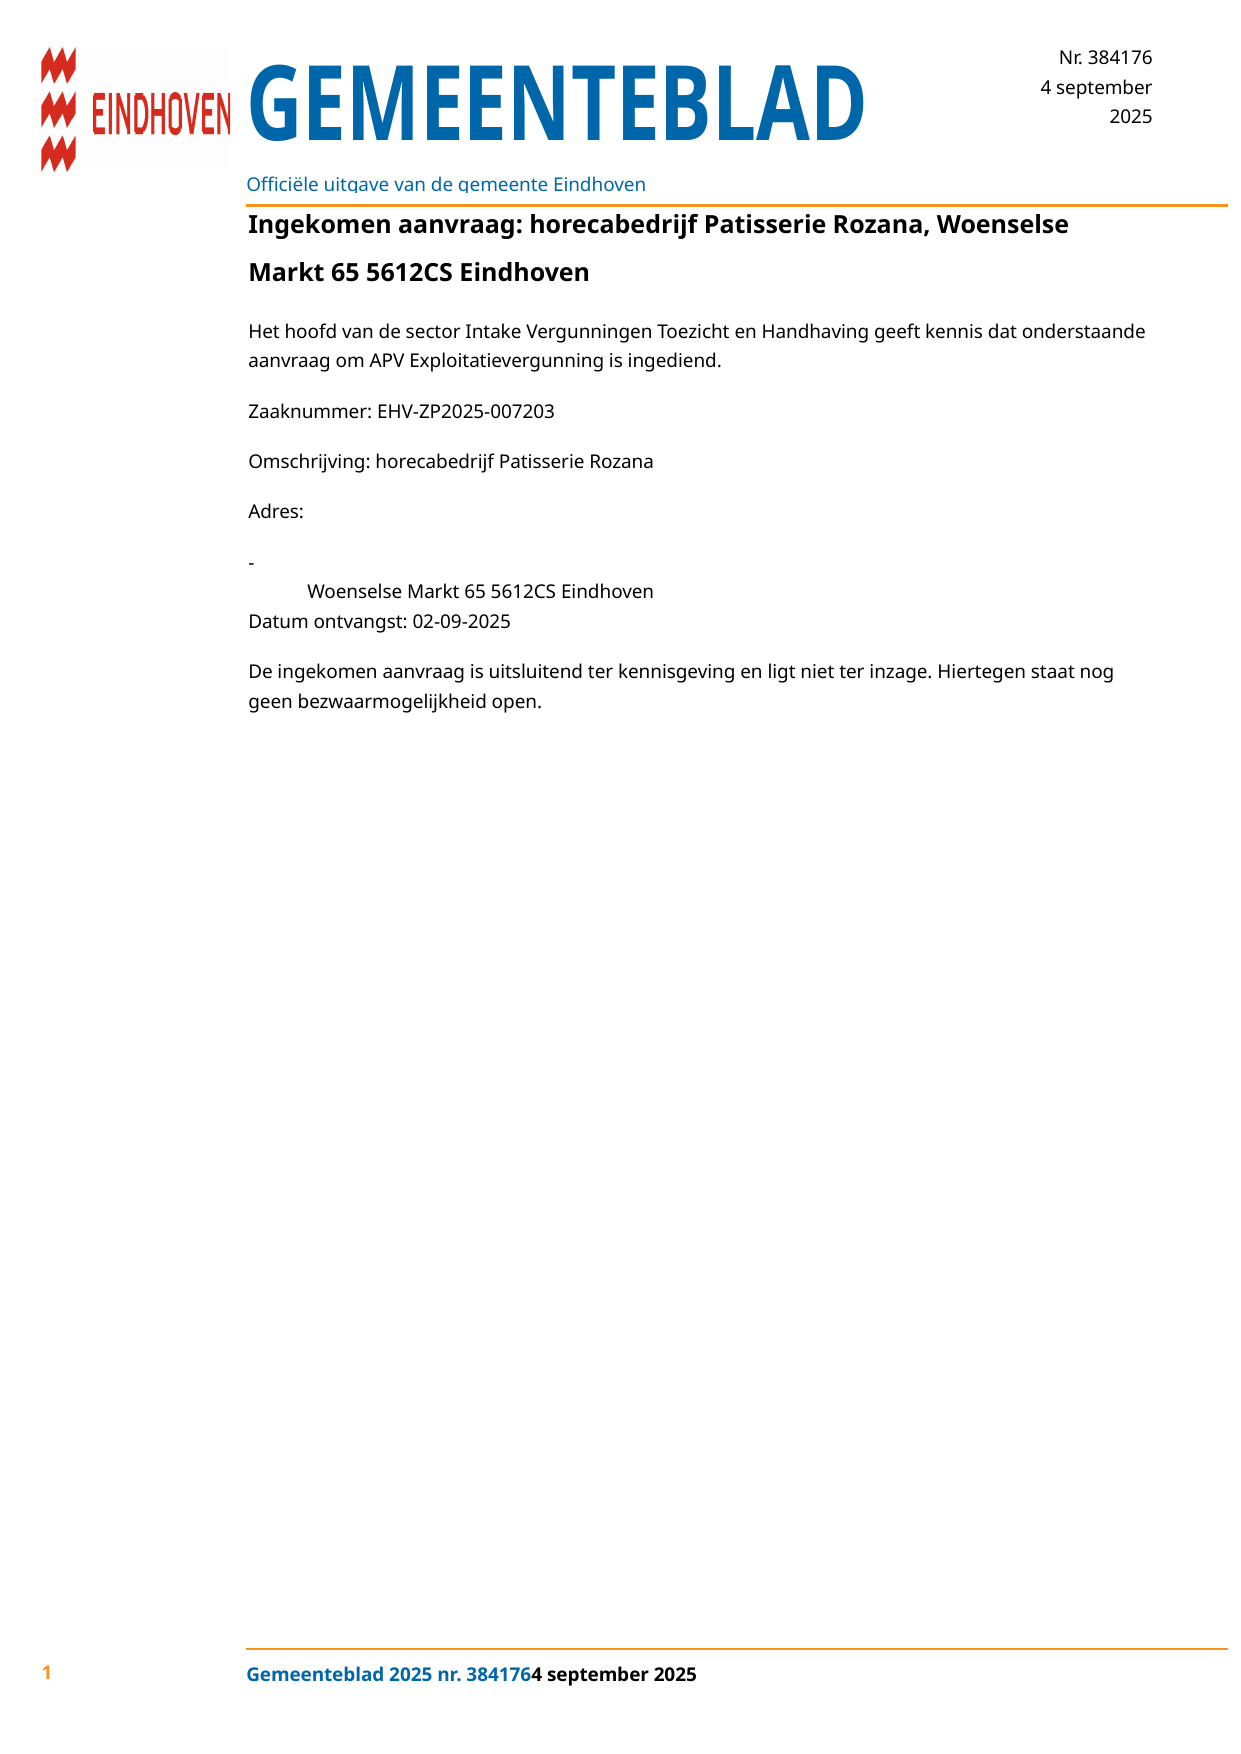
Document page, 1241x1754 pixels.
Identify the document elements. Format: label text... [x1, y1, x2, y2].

text Zaaknummer: EHV-ZP2025-007203 [248, 398, 1152, 424]
text Omschrijving: horecabedrijf Patisserie Rozana [248, 448, 1152, 474]
text Adres: [248, 499, 1152, 524]
text Het hoofd van de sector Intake Vergunningen Toezicht en Handhaving geeft kennis dat onderstaande aanvraag om APV Exploitatievergunning is ingediend. [248, 318, 1152, 373]
text Datum ontvangst: 02-09-2025 [248, 608, 1152, 634]
list Woenselse Markt 65 5612CS Eindhoven [248, 579, 1152, 604]
text Ingekomen aanvraag: horecabedrijf Patisserie Rozana, Woenselse Markt 65 5612CS Eindhoven [248, 207, 1152, 288]
text De ingekomen aanvraag is uitsluitend ter kennisgeving en ligt niet ter inzage. Hiertegen staat nog geen bezwaarmogelijkheid open. [248, 659, 1152, 714]
picture [41, 47, 231, 172]
